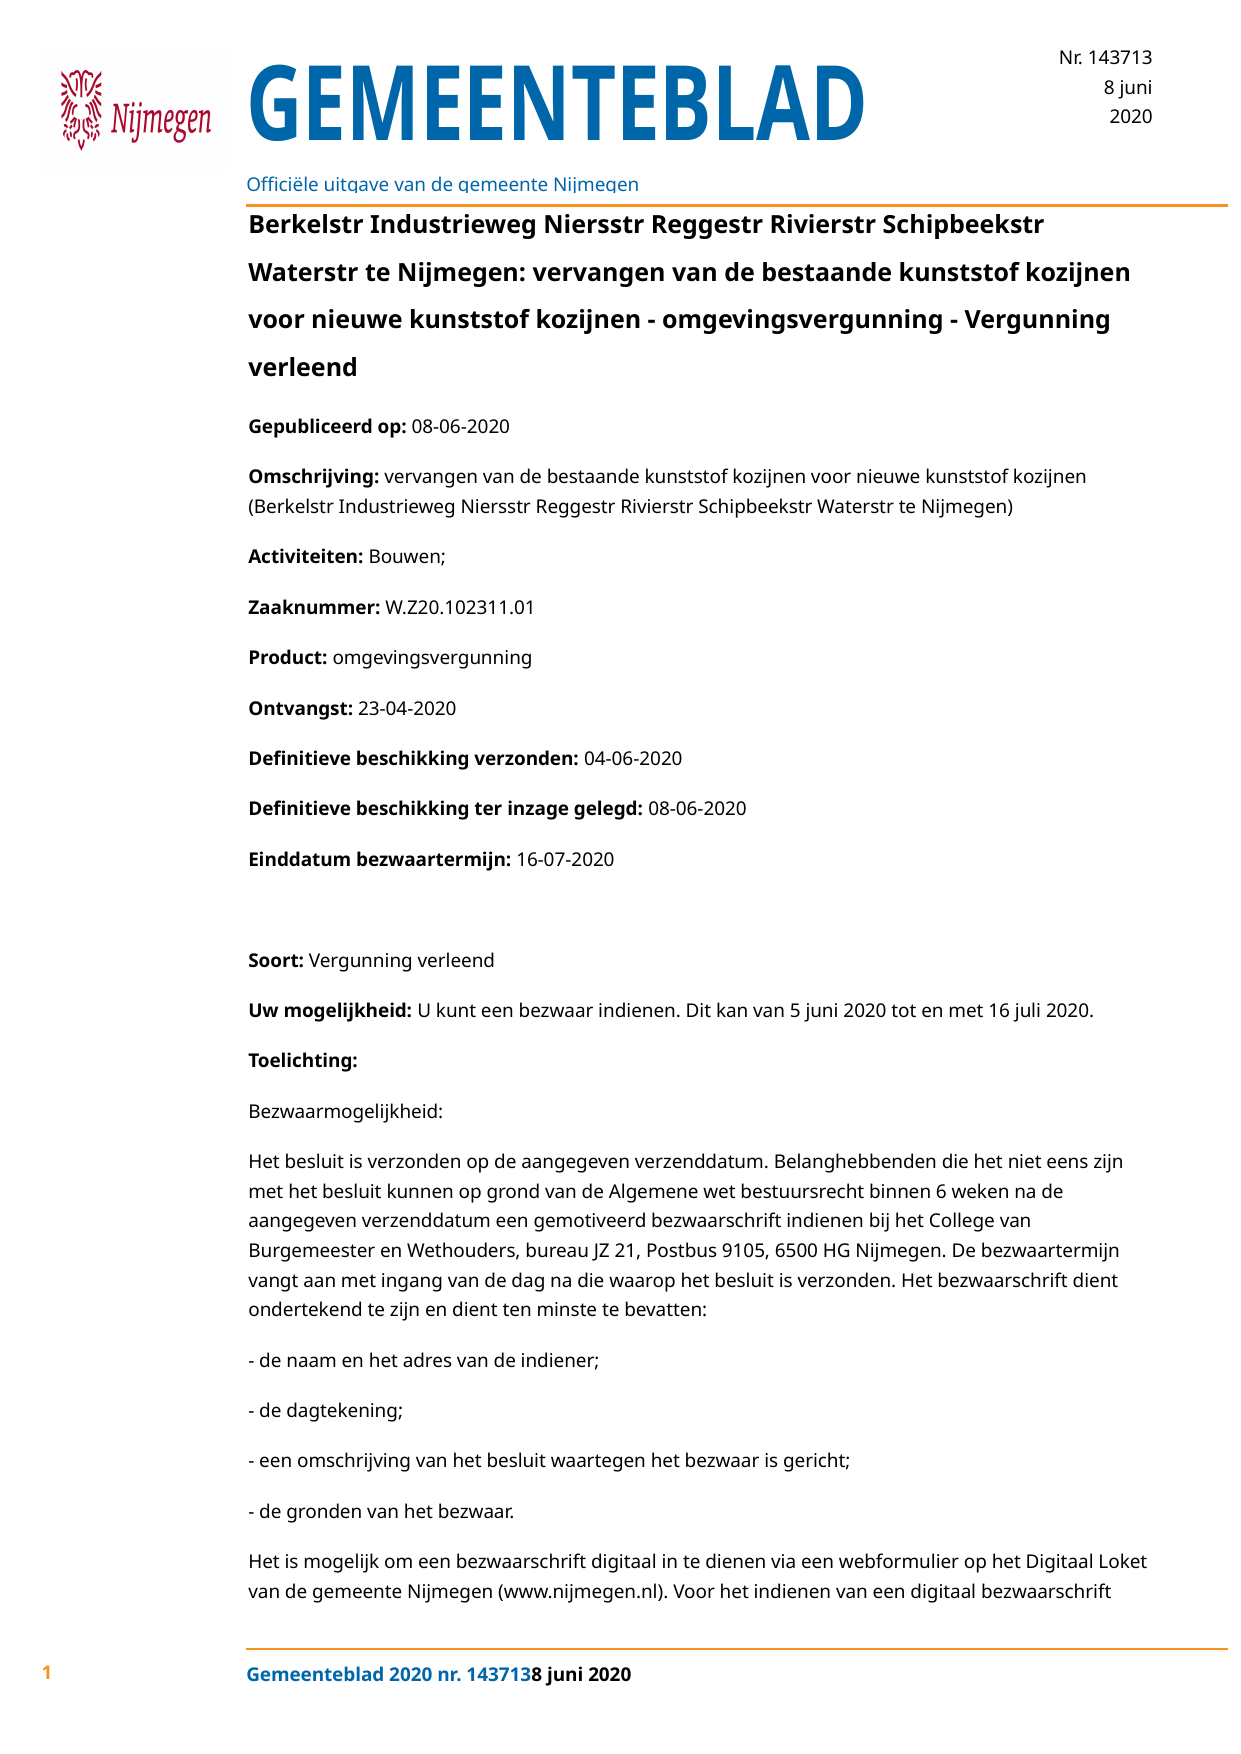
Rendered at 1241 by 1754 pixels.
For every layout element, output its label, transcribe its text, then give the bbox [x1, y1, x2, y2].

text - een omschrijving van het besluit waartegen het bezwaar is gericht; [248, 1448, 1152, 1473]
text - de gronden van het bezwaar. [248, 1498, 1152, 1524]
text - de dagtekening; [248, 1397, 1152, 1423]
text Soort: Vergunning verleend [248, 947, 1152, 973]
text - de naam en het adres van de indiener; [248, 1347, 1152, 1373]
text Definitieve beschikking ter inzage gelegd: 08-06-2020 [248, 796, 1152, 821]
text Toelichting: [248, 1048, 1152, 1073]
text Gepubliceerd op: 08-06-2020 [248, 413, 1152, 439]
text Zaaknummer: W.Z20.102311.01 [248, 594, 1152, 620]
text Definitieve beschikking verzonden: 04-06-2020 [248, 745, 1152, 771]
text Uw mogelijkheid: U kunt een bezwaar indienen. Dit kan van 5 juni 2020 tot en met 16 juli 2020. [248, 997, 1152, 1023]
text Het besluit is verzonden op de aangegeven verzenddatum. Belanghebbenden die het niet eens zijn met het besluit kunnen op grond van de Algemene wet bestuursrecht binnen 6 weken na de aangegeven verzenddatum een gemotiveerd bezwaarschrift indienen bij het College van Burgemeester en Wethouders, bureau JZ 21, Postbus 9105, 6500 HG Nijmegen. De bezwaartermijn vangt aan met ingang van de dag na die waarop het besluit is verzonden. Het bezwaarschrift dient ondertekend te zijn en dient ten minste te bevatten: [248, 1148, 1152, 1322]
text Bezwaarmogelijkheid: [248, 1098, 1152, 1124]
text Einddatum bezwaartermijn: 16-07-2020 [248, 846, 1152, 872]
picture [41, 47, 231, 172]
text Het is mogelijk om een bezwaarschrift digitaal in te dienen via een webformulier op het Digitaal Loket van de gemeente Nijmegen (www.nijmegen.nl). Voor het indienen van een digitaal bezwaarschrift [248, 1548, 1152, 1604]
text Product: omgevingsvergunning [248, 644, 1152, 670]
text Activiteiten: Bouwen; [248, 543, 1152, 569]
text Ontvangst: 23-04-2020 [248, 695, 1152, 721]
text Omschrijving: vervangen van de bestaande kunststof kozijnen voor nieuwe kunststof kozijnen (Berkelstr Industrieweg Niersstr Reggestr Rivierstr Schipbeekstr Waterstr te Nijmegen) [248, 463, 1152, 519]
text Berkelstr Industrieweg Niersstr Reggestr Rivierstr Schipbeekstr Waterstr te Nijmegen: vervangen van de bestaande kunststof kozijnen voor nieuwe kunststof kozijnen - omgevingsvergunning - Vergunning verleend [248, 207, 1152, 384]
